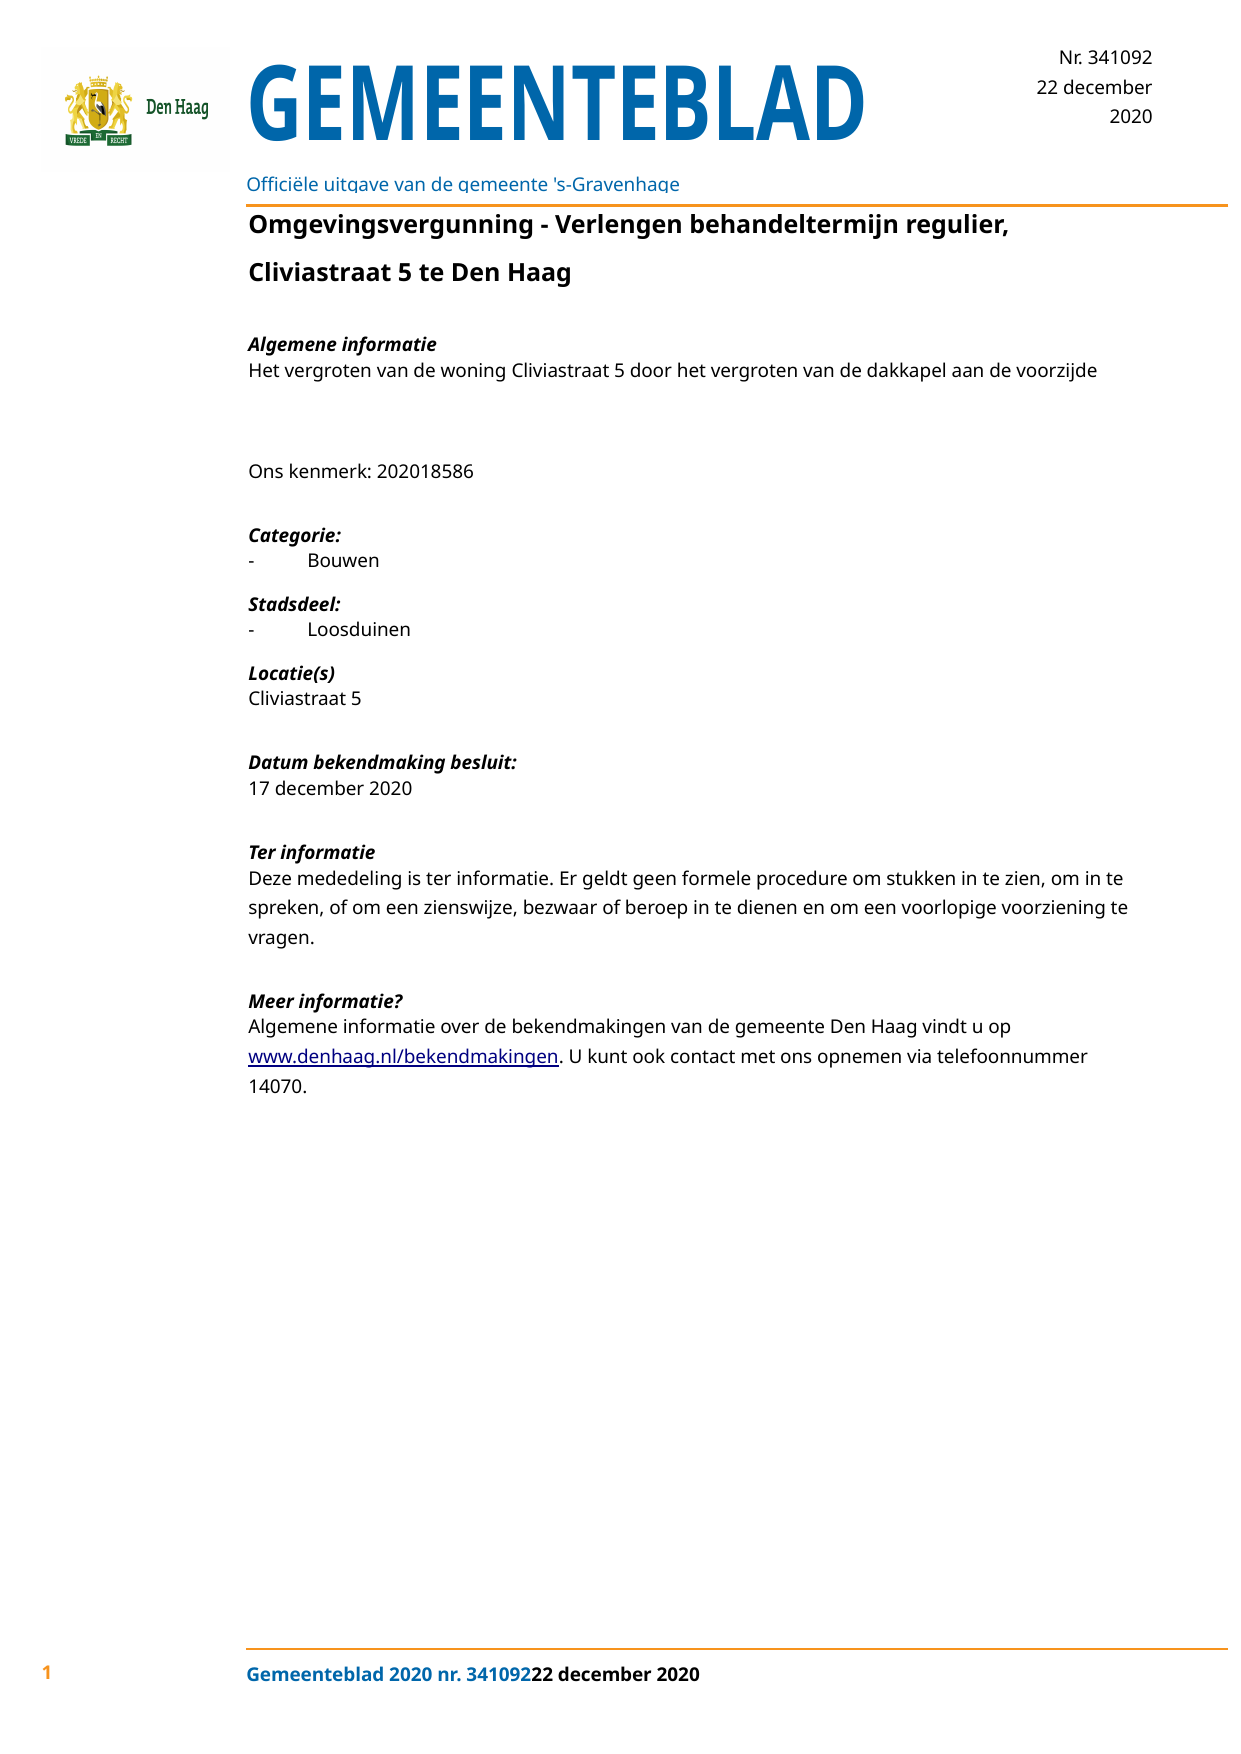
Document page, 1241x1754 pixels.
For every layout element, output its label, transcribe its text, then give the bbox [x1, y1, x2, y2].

text Ter informatie [248, 839, 1152, 865]
text Het vergroten van de woning Cliviastraat 5 door het vergroten van de dakkapel aan de voorzijde [248, 357, 1152, 383]
text Algemene informatie [248, 331, 1152, 357]
text Meer informatie? [248, 988, 1152, 1014]
picture [41, 47, 231, 172]
text Locatie(s) [248, 660, 1152, 685]
text Cliviastraat 5 [248, 685, 1152, 711]
text Algemene informatie over de bekendmakingen van de gemeente Den Haag vindt u op www.denhaag.nl/bekendmakingen. U kunt ook contact met ons opnemen via telefoonnummer 14070. [248, 1014, 1152, 1098]
list Bouwen [248, 548, 1152, 573]
text Stadsdeel: [248, 591, 1152, 617]
text 17 december 2020 [248, 775, 1152, 801]
text Ons kenmerk: 202018586 [248, 458, 1152, 484]
text Categorie: [248, 522, 1152, 548]
list Loosduinen [248, 617, 1152, 642]
text Omgevingsvergunning - Verlengen behandeltermijn regulier, Cliviastraat 5 te Den Haag [248, 207, 1152, 288]
text Datum bekendmaking besluit: [248, 749, 1152, 775]
text Deze mededeling is ter informatie. Er geldt geen formele procedure om stukken in te zien, om in te spreken, of om een zienswijze, bezwaar of beroep in te dienen en om een voorlopige voorziening te vragen. [248, 865, 1152, 950]
